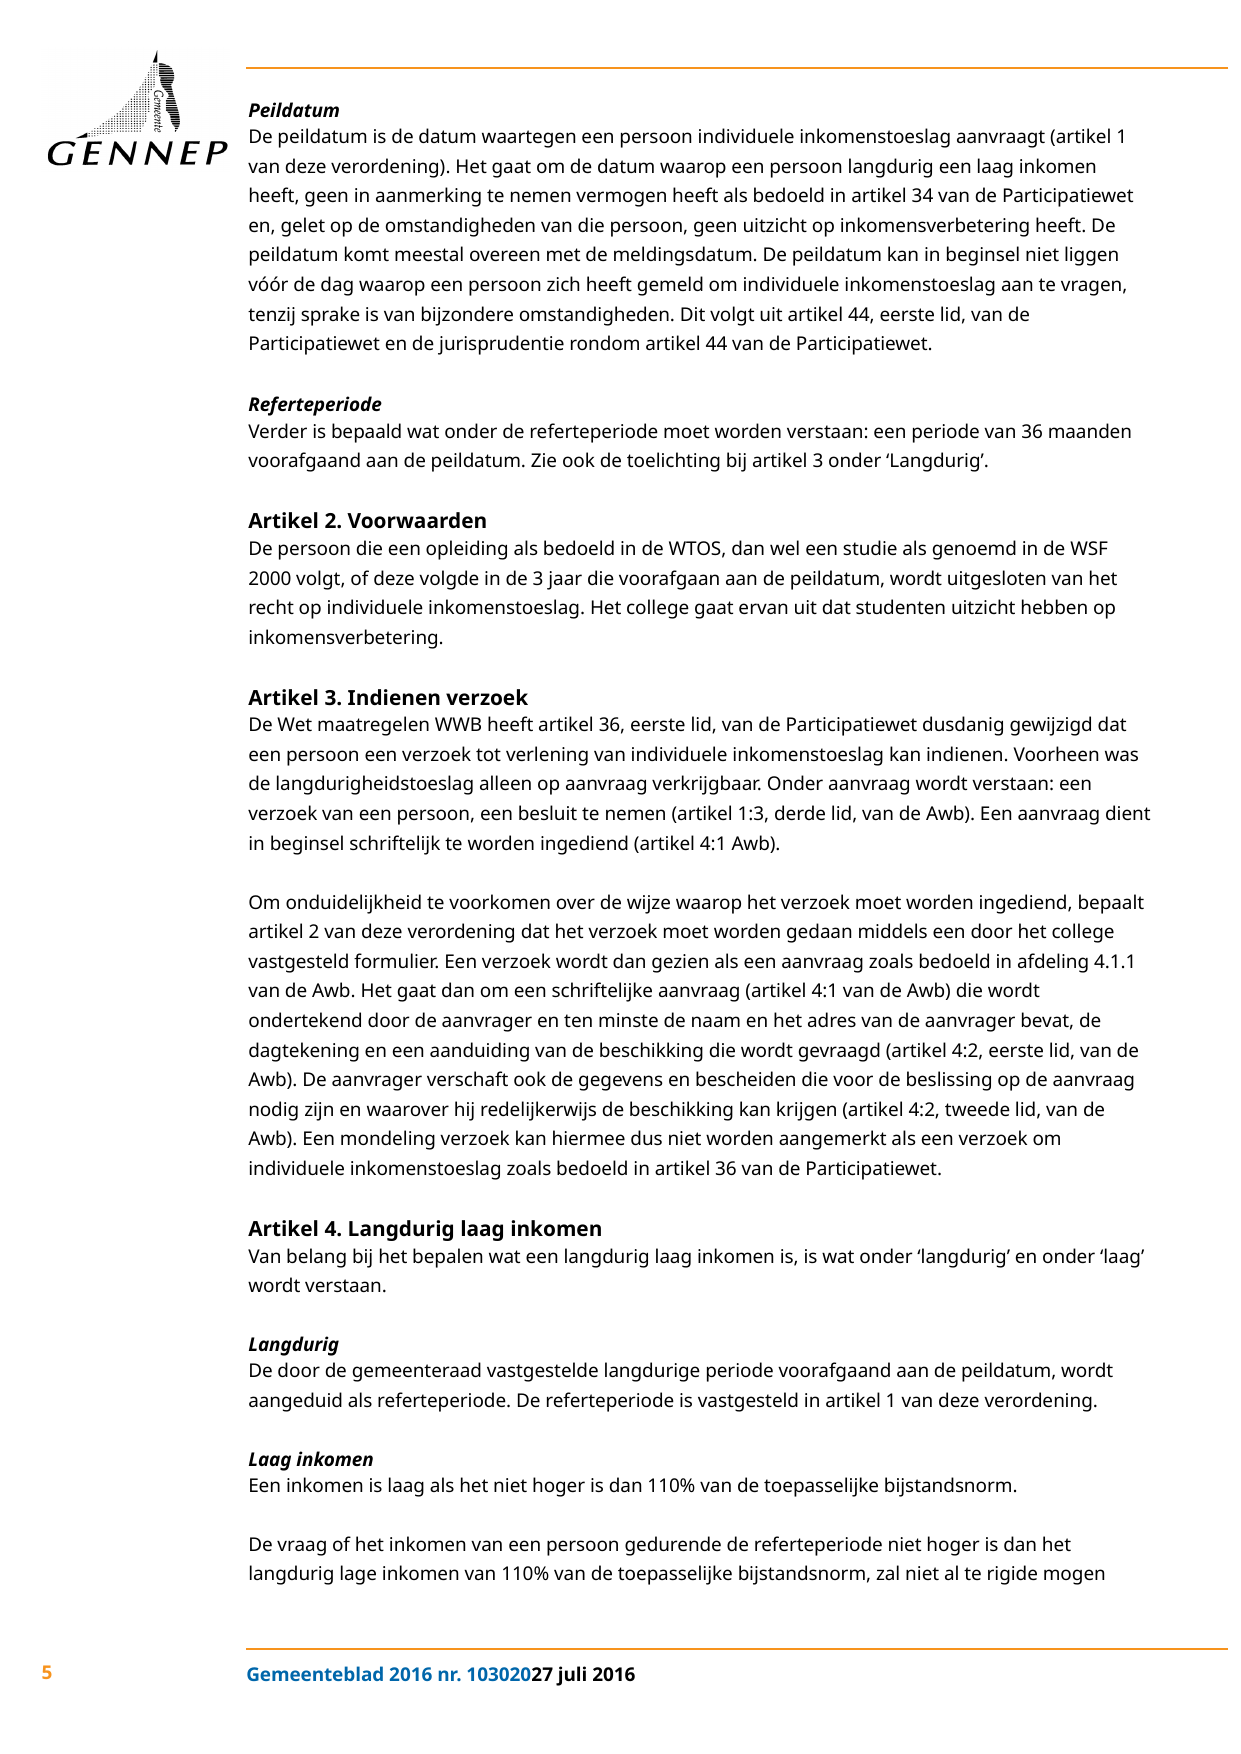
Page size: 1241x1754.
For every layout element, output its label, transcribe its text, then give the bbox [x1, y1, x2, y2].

text Verder is bepaald wat onder de referteperiode moet worden verstaan: een periode van 36 maanden voorafgaand aan de peildatum. Zie ook de toelichting bij artikel 3 onder ‘Langdurig’. [248, 418, 1152, 473]
text De door de gemeenteraad vastgestelde langdurige periode voorafgaand aan de peildatum, wordt aangeduid als referteperiode. De referteperiode is vastgesteld in artikel 1 van deze verordening. [248, 1357, 1152, 1413]
text De peildatum is de datum waartegen een persoon individuele inkomenstoeslag aanvraagt (artikel 1 van deze verordening). Het gaat om de datum waarop een persoon langdurig een laag inkomen heeft, geen in aanmerking te nemen vermogen heeft als bedoeld in artikel 34 van de Participatiewet en, gelet op de omstandigheden van die persoon, geen uitzicht op inkomensverbetering heeft. De peildatum komt meestal overeen met de meldingsdatum. De peildatum kan in beginsel niet liggen vóór de dag waarop een persoon zich heeft gemeld om individuele inkomenstoeslag aan te vragen, tenzij sprake is van bijzondere omstandigheden. Dit volgt uit artikel 44, eerste lid, van de Participatiewet en de jurisprudentie rondom artikel 44 van de Participatiewet. [248, 123, 1152, 356]
text Om onduidelijkheid te voorkomen over de wijze waarop het verzoek moet worden ingediend, bepaalt artikel 2 van deze verordening dat het verzoek moet worden gedaan middels een door het college vastgesteld formulier. Een verzoek wordt dan gezien als een aanvraag zoals bedoeld in afdeling 4.1.1 van de Awb. Het gaat dan om een schriftelijke aanvraag (artikel 4:1 van de Awb) die wordt ondertekend door de aanvrager en ten minste de naam en het adres van de aanvrager bevat, de dagtekening en een aanduiding van de beschikking die wordt gevraagd (artikel 4:2, eerste lid, van de Awb). De aanvrager verschaft ook de gegevens en bescheiden die voor de beslissing op de aanvraag nodig zijn en waarover hij redelijkerwijs de beschikking kan krijgen (artikel 4:2, tweede lid, van de Awb). Een mondeling verzoek kan hiermee dus niet worden aangemerkt als een verzoek om individuele inkomenstoeslag zoals bedoeld in artikel 36 van de Participatiewet. [248, 889, 1152, 1181]
text De persoon die een opleiding als bedoeld in de WTOS, dan wel een studie als genoemd in de WSF 2000 volgt, of deze volgde in de 3 jaar die voorafgaan aan de peildatum, wordt uitgesloten van het recht op individuele inkomenstoeslag. Het college gaat ervan uit dat studenten uitzicht hebben op inkomensverbetering. [248, 535, 1152, 649]
text Artikel 4. Langdurig laag inkomen [248, 1214, 1152, 1243]
text De vraag of het inkomen van een persoon gedurende de referteperiode niet hoger is dan het langdurig lage inkomen van 110% van de toepasselijke bijstandsnorm, zal niet al te rigide mogen [248, 1531, 1152, 1586]
text Referteperiode [248, 389, 1152, 418]
picture [41, 47, 231, 172]
text De Wet maatregelen WWB heeft artikel 36, eerste lid, van de Participatiewet dusdanig gewijzigd dat een persoon een verzoek tot verlening van individuele inkomenstoeslag kan indienen. Voorheen was de langdurigheidstoeslag alleen op aanvraag verkrijgbaar. Onder aanvraag wordt verstaan: een verzoek van een persoon, een besluit te nemen (artikel 1:3, derde lid, van de Awb). Een aanvraag dient in beginsel schriftelijk te worden ingediend (artikel 4:1 Awb). [248, 711, 1152, 856]
text Artikel 2. Voorwaarden [248, 507, 1152, 535]
text Laag inkomen [248, 1446, 1152, 1472]
text Een inkomen is laag als het niet hoger is dan 110% van de toepasselijke bijstandsnorm. [248, 1472, 1152, 1497]
text Langdurig [248, 1332, 1152, 1357]
text Peildatum [248, 95, 1152, 123]
text Van belang bij het bepalen wat een langdurig laag inkomen is, is wat onder ‘langdurig’ en onder ‘laag’ wordt verstaan. [248, 1243, 1152, 1298]
text Artikel 3. Indienen verzoek [248, 683, 1152, 711]
